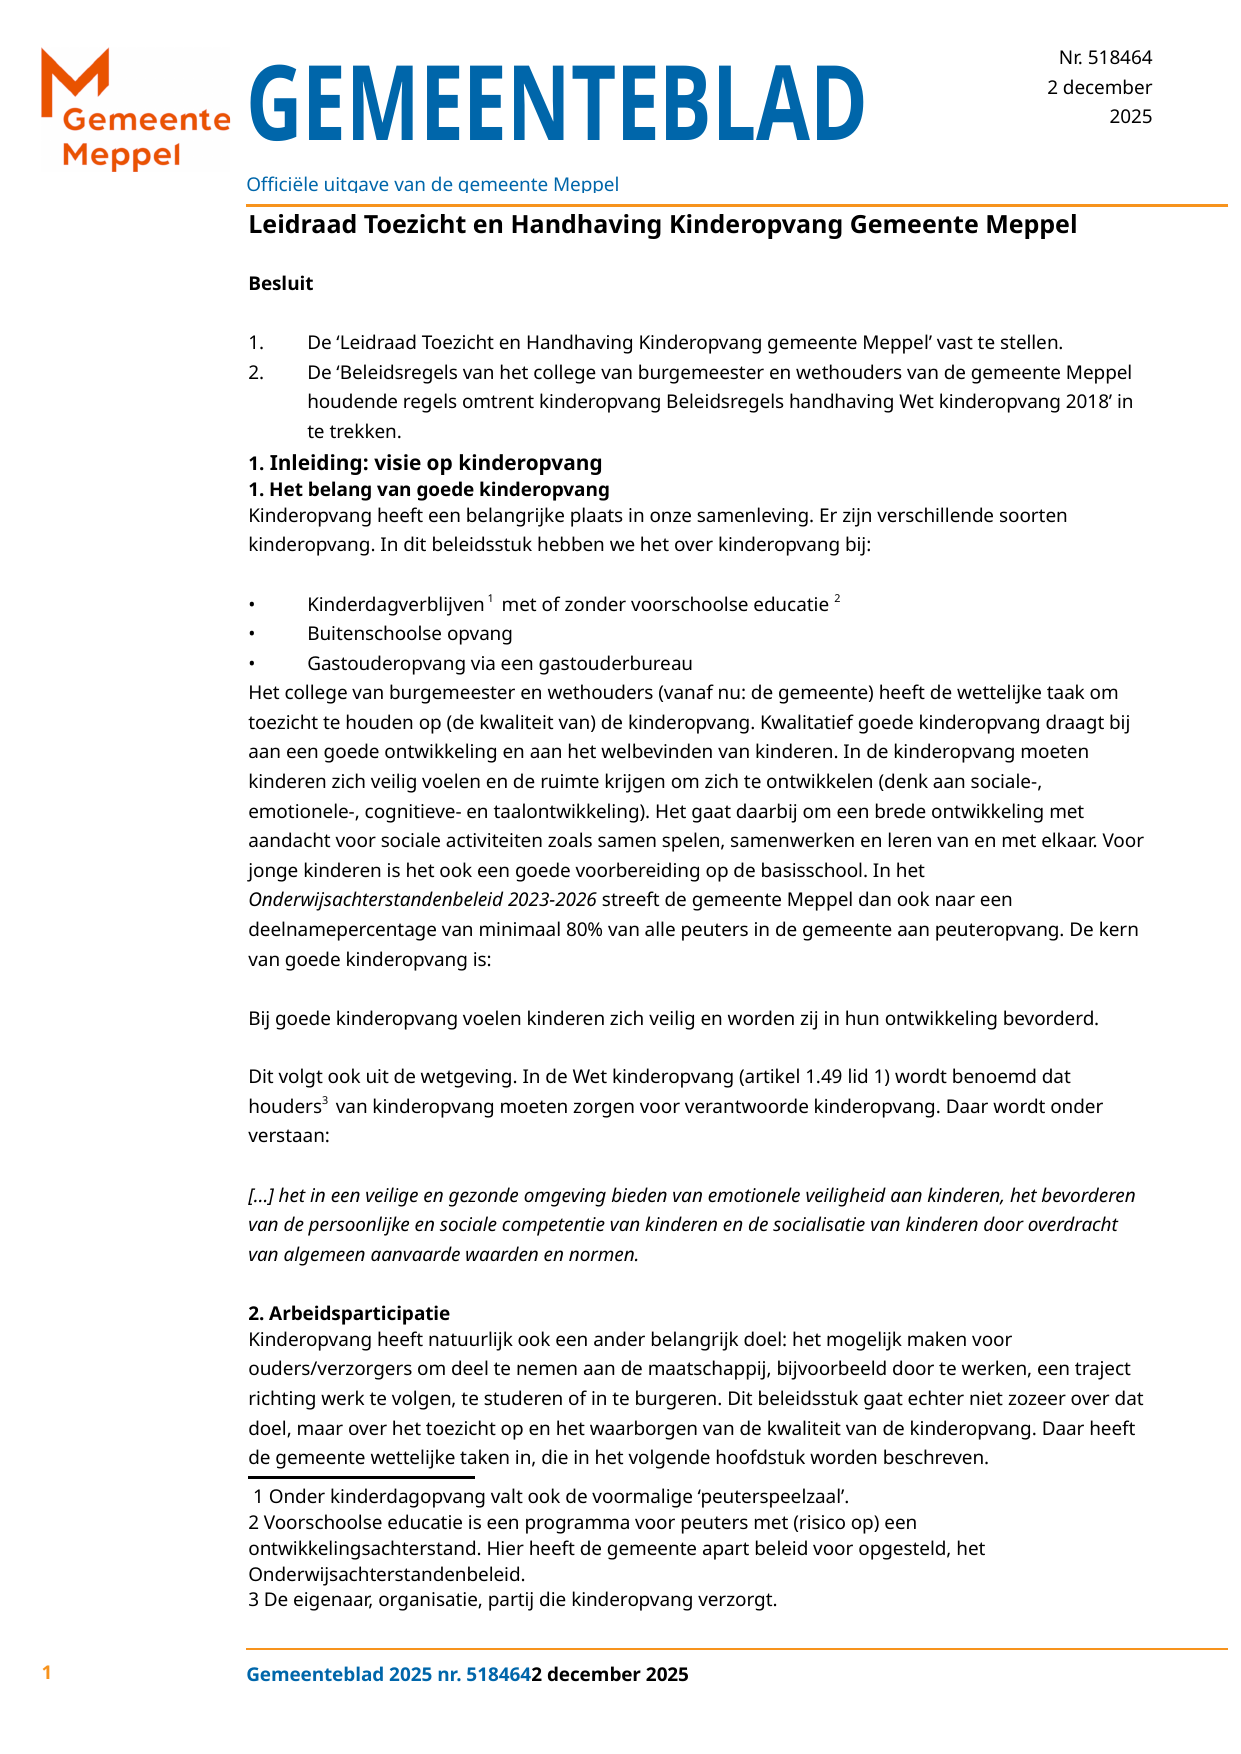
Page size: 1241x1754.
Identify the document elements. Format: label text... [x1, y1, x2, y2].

text Besluit [248, 270, 1152, 296]
text Het college van burgemeester en wethouders (vanaf nu: de gemeente) heeft de wettelijke taak om toezicht te houden op (de kwaliteit van) de kinderopvang. Kwalitatief goede kinderopvang draagt bij aan een goede ontwikkeling en aan het welbevinden van kinderen. In de kinderopvang moeten kinderen zich veilig voelen en de ruimte krijgen om zich te ontwikkelen (denk aan sociale-, emotionele-, cognitieve- en taalontwikkeling). Het gaat daarbij om een brede ontwikkeling met aandacht voor sociale activiteiten zoals samen spelen, samenwerken en leren van en met elkaar. Voor jonge kinderen is het ook een goede voorbereiding op de basisschool. In het Onderwijsachterstandenbeleid 2023-2026 streeft de gemeente Meppel dan ook naar een deelnamepercentage van minimaal 80% van alle peuters in de gemeente aan peuteropvang. De kern van goede kinderopvang is: [248, 679, 1152, 971]
list De ‘Beleidsregels van het college van burgemeester en wethouders van de gemeente Meppel houdende regels omtrent kinderopvang Beleidsregels handhaving Wet kinderopvang 2018’ in te trekken. [248, 359, 1152, 444]
table_header Bij goede kinderopvang voelen kinderen zich veilig en worden zij in hun ontwikkeling bevorderd. [248, 1005, 1152, 1031]
text Leidraad Toezicht en Handhaving Kinderopvang Gemeente Meppel [248, 207, 1152, 241]
text 1. Inleiding: visie op kinderopvang [248, 448, 1152, 476]
text Dit volgt ook uit de wetgeving. In de Wet kinderopvang (artikel 1.49 lid 1) wordt benoemd dat houders van kinderopvang moeten zorgen voor verantwoorde kinderopvang. Daar wordt onder verstaan: [248, 1063, 1152, 1148]
list Kinderdagverblijven met of zonder voorschoolse educatie [248, 591, 1152, 616]
text Kinderopvang heeft een belangrijke plaats in onze samenleving. Er zijn verschillende soorten kinderopvang. In dit beleidsstuk hebben we het over kinderopvang bij: [248, 502, 1152, 557]
list Voorschoolse educatie is een programma voor peuters met (risico op) een ontwikkelingsachterstand. Hier heeft de gemeente apart beleid voor opgesteld, het Onderwijsachterstandenbeleid. [248, 1509, 1152, 1586]
list Buitenschoolse opvang [248, 620, 1152, 646]
list Gastouderopvang via een gastouderbureau [248, 650, 1152, 676]
text Kinderopvang heeft natuurlijk ook een ander belangrijk doel: het mogelijk maken voor ouders/verzorgers om deel te nemen aan de maatschappij, bijvoorbeeld door te werken, een traject richting werk te volgen, te studeren of in te burgeren. Dit beleidsstuk gaat echter niet zozeer over dat doel, maar over het toezicht op en het waarborgen van de kwaliteit van de kinderopvang. Daar heeft de gemeente wettelijke taken in, die in het volgende hoofdstuk worden beschreven. [248, 1326, 1152, 1470]
text 1. Het belang van goede kinderopvang [248, 476, 1152, 502]
picture [41, 47, 231, 172]
text 2. Arbeidsparticipatie [248, 1300, 1152, 1326]
text De eigenaar, organisatie, partij die kinderopvang verzorgt. [248, 1586, 1152, 1612]
list De ‘Leidraad Toezicht en Handhaving Kinderopvang gemeente Meppel’ vast te stellen. [248, 329, 1152, 355]
text […] het in een veilige en gezonde omgeving bieden van emotionele veiligheid aan kinderen, het bevorderen van de persoonlijke en sociale competentie van kinderen en de socialisatie van kinderen door overdracht van algemeen aanvaarde waarden en normen. [248, 1182, 1152, 1267]
list Onder kinderdagopvang valt ook de voormalige ‘peuterspeelzaal’. [248, 1483, 1152, 1509]
